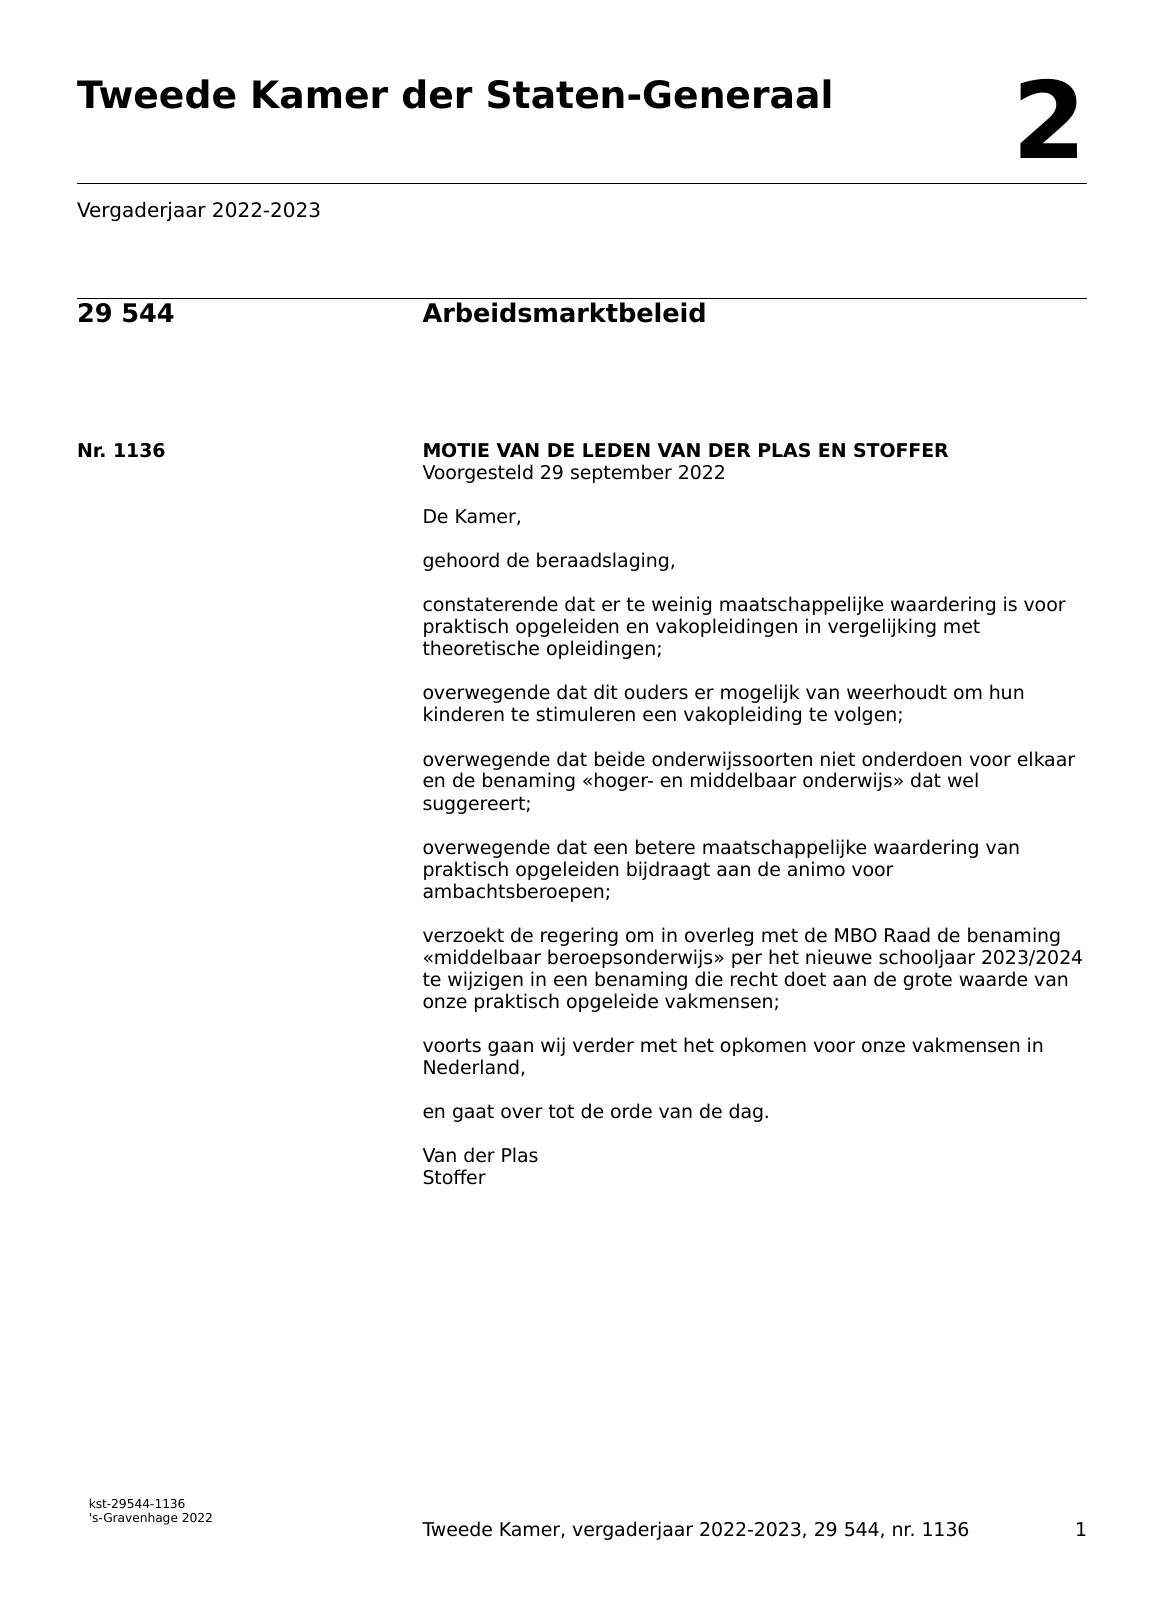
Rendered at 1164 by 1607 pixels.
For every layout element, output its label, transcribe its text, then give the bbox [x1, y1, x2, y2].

table_header Tweede Kamer der Staten-Generaal [77, 59, 886, 183]
subtitle Nr. 1136 MOTIE VAN DE LEDEN VAN DER PLAS EN STOFFER [77, 440, 1087, 462]
text overwegende dat een betere maatschappelijke waardering van praktisch opgeleiden bijdraagt aan de animo voor ambachtsberoepen; [422, 837, 1087, 902]
text en gaat over tot de orde van de dag. [422, 1101, 1087, 1123]
text overwegende dat dit ouders er mogelijk van weerhoudt om hun kinderen te stimuleren een vakopleiding te volgen; [422, 682, 1087, 726]
text 's-Gravenhage 2022 [88, 1511, 323, 1525]
text Voorgesteld 29 september 2022 [422, 462, 1087, 484]
table_header 2 [886, 59, 1087, 183]
text Van der Plas [422, 1145, 1087, 1167]
text gehoord de beraadslaging, [422, 550, 1087, 572]
table_cell Vergaderjaar 2022-2023 [77, 184, 1087, 298]
text constaterende dat er te weinig maatschappelijke waardering is voor praktisch opgeleiden en vakopleidingen in vergelijking met theoretische opleidingen; [422, 594, 1087, 660]
text voorts gaan wij verder met het opkomen voor onze vakmensen in Nederland, [422, 1035, 1087, 1079]
text overwegende dat beide onderwijssoorten niet onderdoen voor elkaar en de benaming «hoger- en middelbaar onderwijs» dat wel suggereert; [422, 748, 1087, 814]
text verzoekt de regering om in overleg met de MBO Raad de benaming «middelbaar beroepsonderwijs» per het nieuwe schooljaar 2023/2024 te wijzigen in een benaming die recht doet aan de grote waarde van onze praktisch opgeleide vakmensen; [422, 925, 1087, 1013]
text kst-29544-1136 [88, 1497, 323, 1511]
text Stoffer [422, 1167, 1087, 1189]
subtitle 29 544 Arbeidsmarktbeleid [77, 299, 1087, 329]
text De Kamer, [422, 506, 1087, 528]
